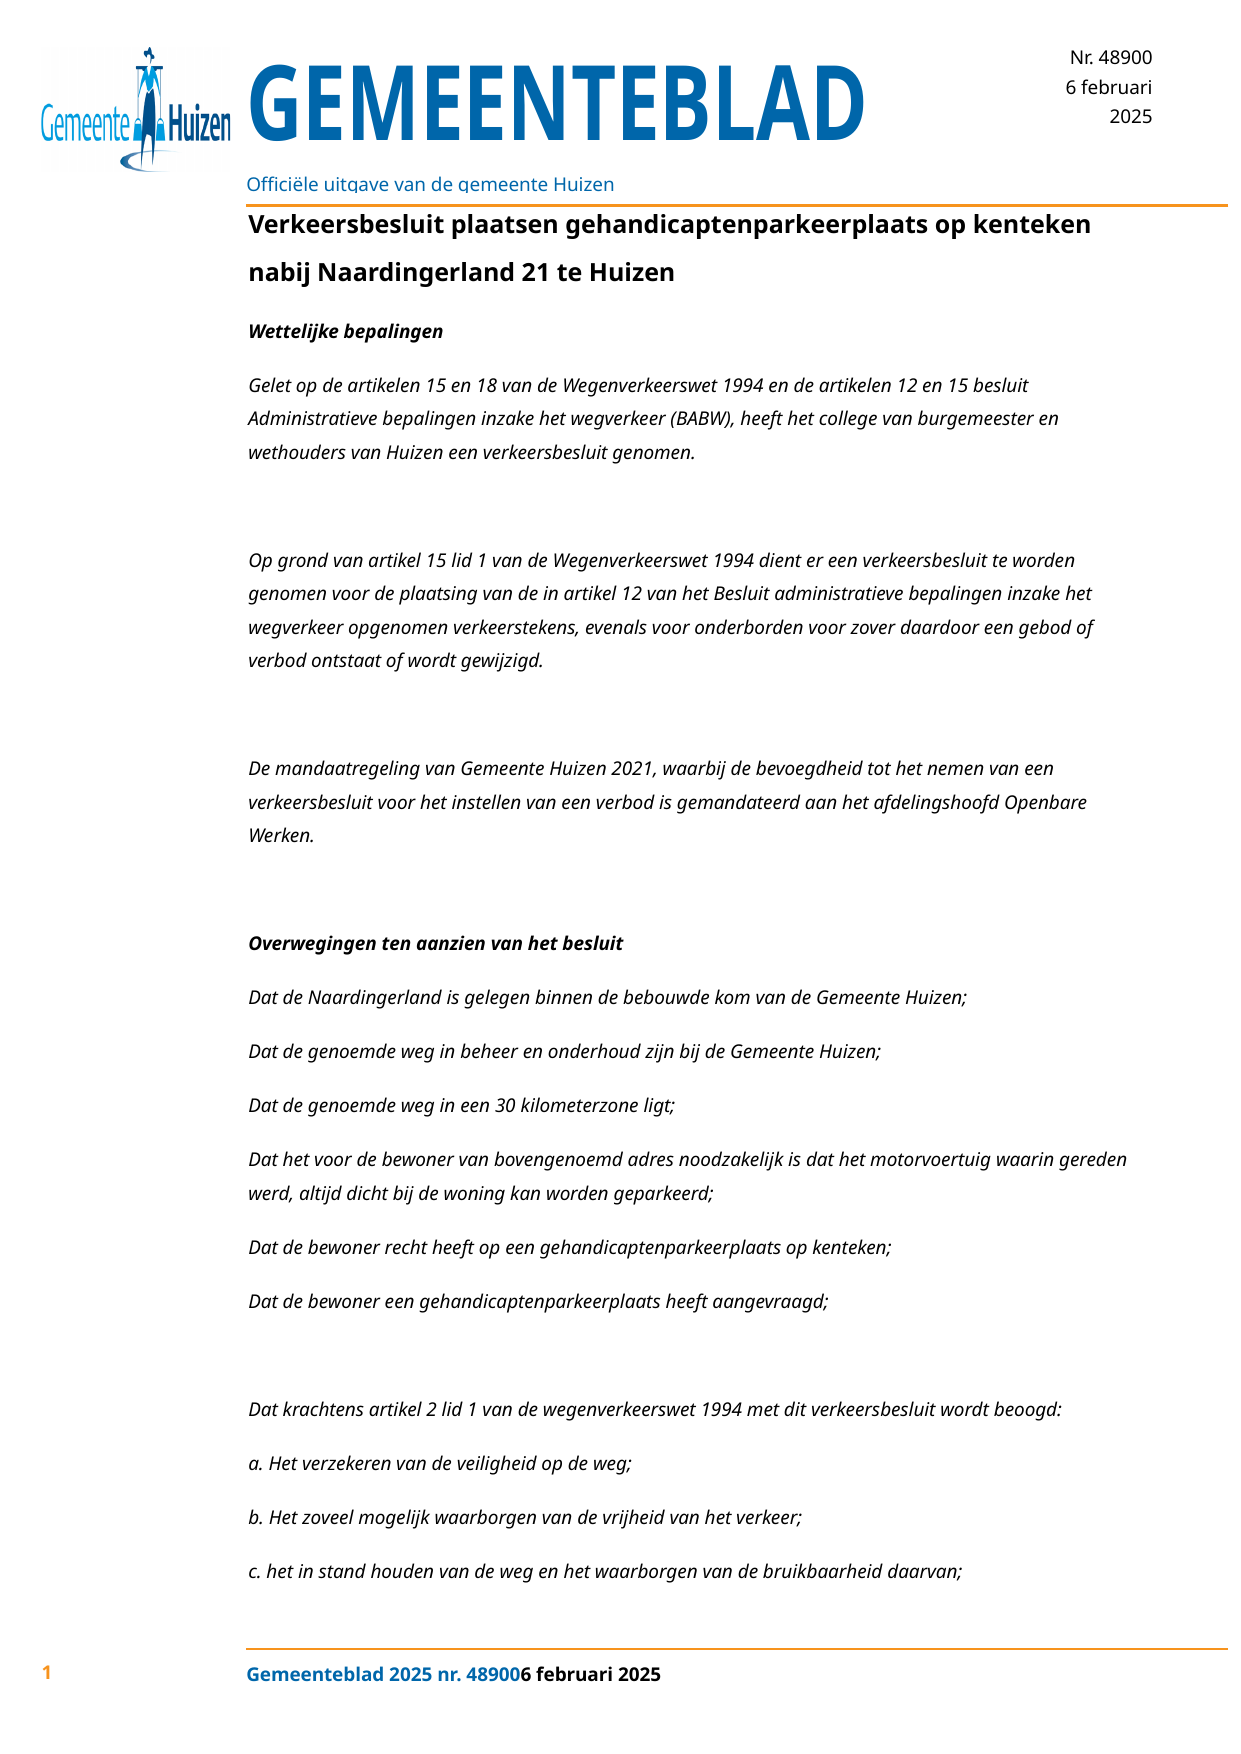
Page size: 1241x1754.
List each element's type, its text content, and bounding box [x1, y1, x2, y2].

text Wettelijke bepalingen [248, 318, 1152, 344]
text Dat krachtens artikel 2 lid 1 van de wegenverkeerswet 1994 met dit verkeersbesluit wordt beoogd: [248, 1396, 1152, 1422]
text Verkeersbesluit plaatsen gehandicaptenparkeerplaats op kenteken nabij Naardingerland 21 te Huizen [248, 207, 1152, 288]
text Dat de genoemde weg in een 30 kilometerzone ligt; [248, 1093, 1152, 1118]
text Dat het voor de bewoner van bovengenoemd adres noodzakelijk is dat het motorvoertuig waarin gereden werd, altijd dicht bij de woning kan worden geparkeerd; [248, 1147, 1152, 1206]
text b. Het zoveel mogelijk waarborgen van de vrijheid van het verkeer; [248, 1504, 1152, 1530]
text Dat de genoemde weg in beheer en onderhoud zijn bij de Gemeente Huizen; [248, 1038, 1152, 1064]
text Dat de bewoner een gehandicaptenparkeerplaats heeft aangevraagd; [248, 1288, 1152, 1314]
text a. Het verzekeren van de veiligheid op de weg; [248, 1450, 1152, 1476]
text Dat de Naardingerland is gelegen binnen de bebouwde kom van de Gemeente Huizen; [248, 984, 1152, 1010]
picture [41, 47, 231, 172]
text Gelet op de artikelen 15 en 18 van de Wegenverkeerswet 1994 en de artikelen 12 en 15 besluit Administratieve bepalingen inzake het wegverkeer (BABW), heeft het college van burgemeester en wethouders van Huizen een verkeersbesluit genomen. [248, 372, 1152, 464]
text c. het in stand houden van de weg en het waarborgen van de bruikbaarheid daarvan; [248, 1558, 1152, 1584]
text De mandaatregeling van Gemeente Huizen 2021, waarbij de bevoegdheid tot het nemen van een verkeersbesluit voor het instellen van een verbod is gemandateerd aan het afdelingshoofd Openbare Werken. [248, 755, 1152, 848]
text Overwegingen ten aanzien van het besluit [248, 930, 1152, 956]
text Dat de bewoner recht heeft op een gehandicaptenparkeerplaats op kenteken; [248, 1234, 1152, 1260]
text Op grond van artikel 15 lid 1 van de Wegenverkeerswet 1994 dient er een verkeersbesluit te worden genomen voor de plaatsing van de in artikel 12 van het Besluit administratieve bepalingen inzake het wegverkeer opgenomen verkeerstekens, evenals voor onderborden voor zover daardoor een gebod of verbod ontstaat of wordt gewijzigd. [248, 547, 1152, 673]
